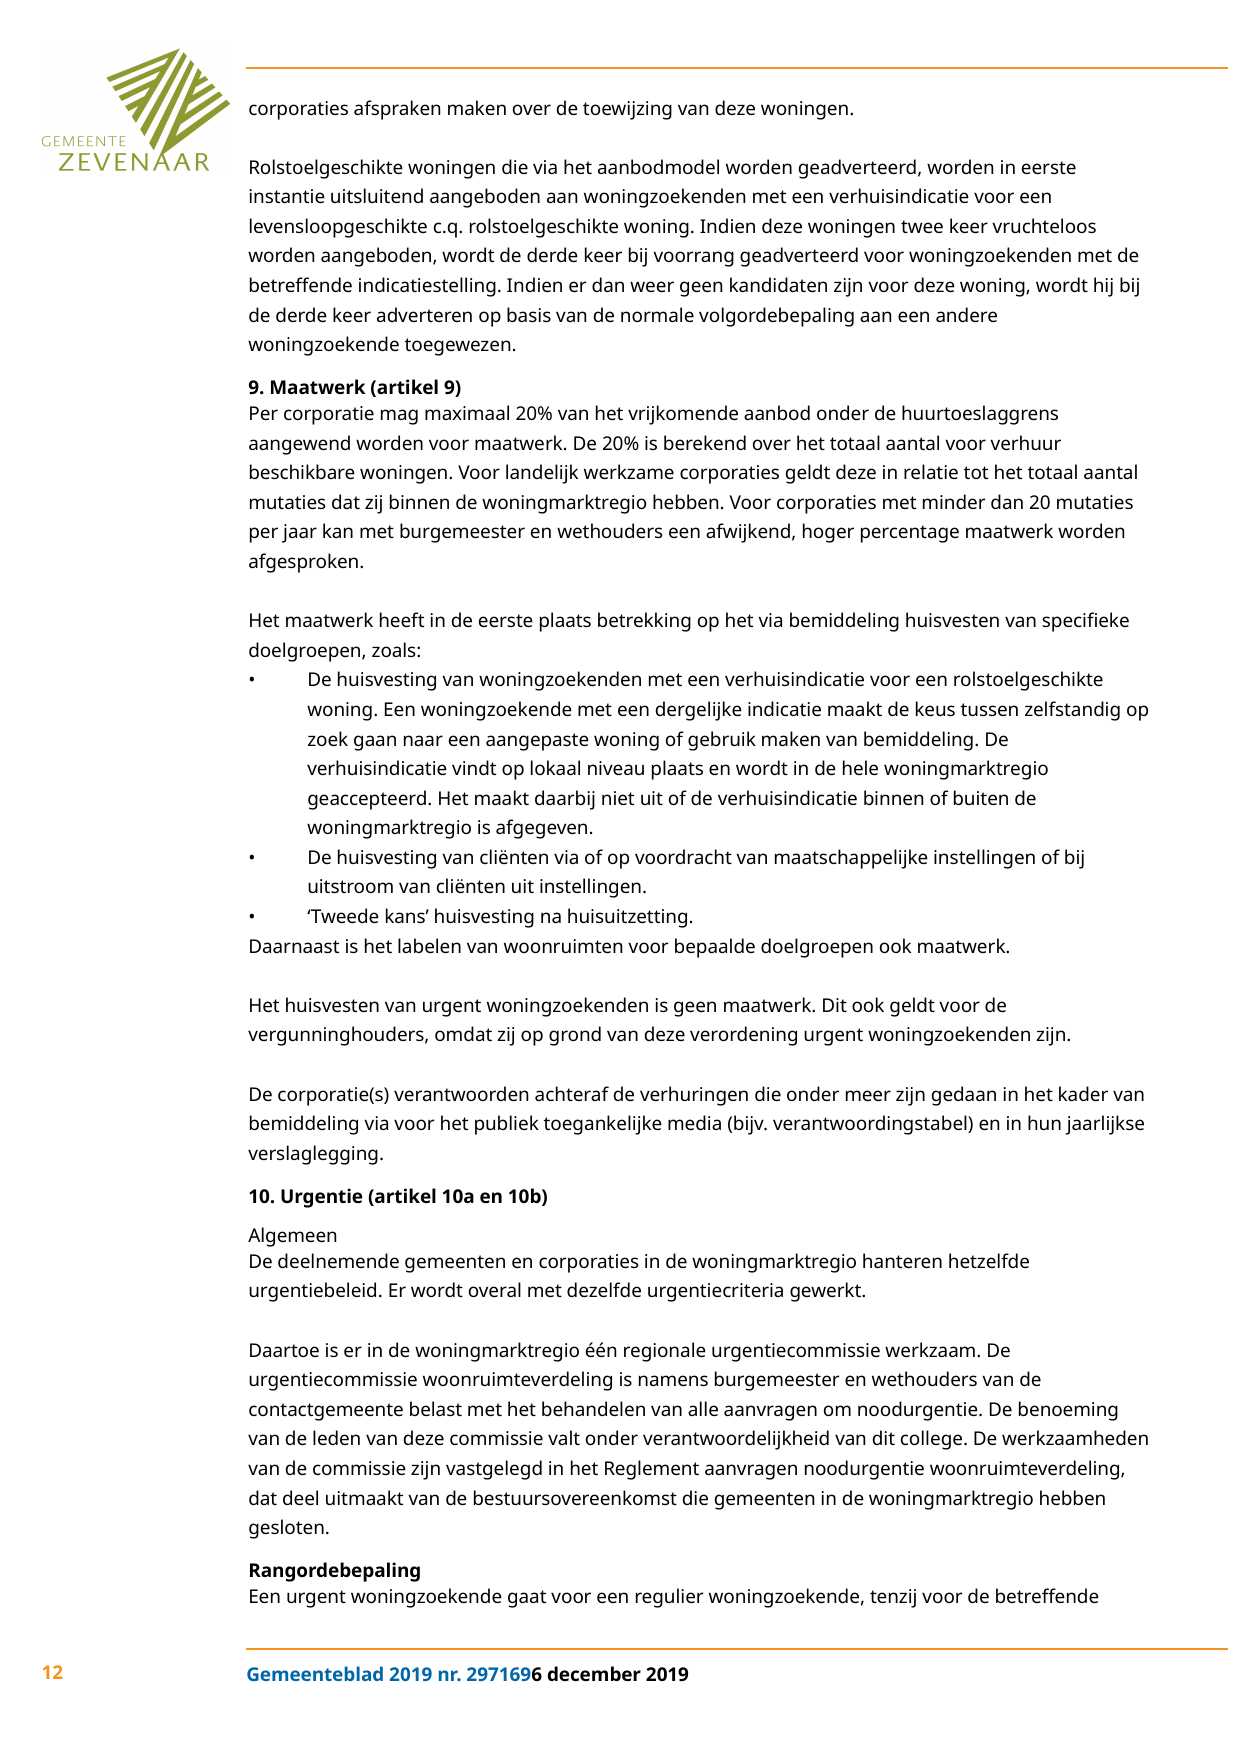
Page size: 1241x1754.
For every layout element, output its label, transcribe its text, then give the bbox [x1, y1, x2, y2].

text Algemeen [248, 1222, 1152, 1248]
list De huisvesting van woningzoekenden met een verhuisindicatie voor een rolstoelgeschikte woning. Een woningzoekende met een dergelijke indicatie maakt de keus tussen zelfstandig op zoek gaan naar een aangepaste woning of gebruik maken van bemiddeling. De verhuisindicatie vindt op lokaal niveau plaats en wordt in de hele woningmarktregio geaccepteerd. Het maakt daarbij niet uit of de verhuisindicatie binnen of buiten de woningmarktregio is afgegeven. [248, 667, 1152, 840]
picture [41, 47, 231, 172]
text Een urgent woningzoekende gaat voor een regulier woningzoekende, tenzij voor de betreffende [248, 1583, 1152, 1609]
text Het huisvesten van urgent woningzoekenden is geen maatwerk. Dit ook geldt voor de vergunninghouders, omdat zij op grond van deze verordening urgent woningzoekenden zijn. [248, 992, 1152, 1047]
text Het maatwerk heeft in de eerste plaats betrekking op het via bemiddeling huisvesten van specifieke doelgroepen, zoals: [248, 607, 1152, 663]
text 9. Maatwerk (artikel 9) [248, 374, 1152, 400]
text corporaties afspraken maken over de toewijzing van deze woningen. [248, 95, 1152, 121]
text Rangordebepaling [248, 1557, 1152, 1583]
text Daartoe is er in de woningmarktregio één regionale urgentiecommissie werkzaam. De urgentiecommissie woonruimteverdeling is namens burgemeester en wethouders van de contactgemeente belast met het behandelen van alle aanvragen om noodurgentie. De benoeming van de leden van deze commissie valt onder verantwoordelijkheid van dit college. De werkzaamheden van de commissie zijn vastgelegd in het Reglement aanvragen noodurgentie woonruimteverdeling, dat deel uitmaakt van de bestuursovereenkomst die gemeenten in de woningmarktregio hebben gesloten. [248, 1337, 1152, 1540]
text Daarnaast is het labelen van woonruimten voor bepaalde doelgroepen ook maatwerk. [248, 933, 1152, 958]
list De huisvesting van cliënten via of op voordracht van maatschappelijke instellingen of bij uitstroom van cliënten uit instellingen. [248, 844, 1152, 899]
list ‘Tweede kans’ huisvesting na huisuitzetting. [248, 903, 1152, 929]
text Per corporatie mag maximaal 20% van het vrijkomende aanbod onder de huurtoeslaggrens aangewend worden voor maatwerk. De 20% is berekend over het totaal aantal voor verhuur beschikbare woningen. Voor landelijk werkzame corporaties geldt deze in relatie tot het totaal aantal mutaties dat zij binnen de woningmarktregio hebben. Voor corporaties met minder dan 20 mutaties per jaar kan met burgemeester en wethouders een afwijkend, hoger percentage maatwerk worden afgesproken. [248, 400, 1152, 574]
text De deelnemende gemeenten en corporaties in de woningmarktregio hanteren hetzelfde urgentiebeleid. Er wordt overal met dezelfde urgentiecriteria gewerkt. [248, 1248, 1152, 1303]
text De corporatie(s) verantwoorden achteraf de verhuringen die onder meer zijn gedaan in het kader van bemiddeling via voor het publiek toegankelijke media (bijv. verantwoordingstabel) en in hun jaarlijkse verslaglegging. [248, 1081, 1152, 1166]
text Rolstoelgeschikte woningen die via het aanbodmodel worden geadverteerd, worden in eerste instantie uitsluitend aangeboden aan woningzoekenden met een verhuisindicatie voor een levensloopgeschikte c.q. rolstoelgeschikte woning. Indien deze woningen twee keer vruchteloos worden aangeboden, wordt de derde keer bij voorrang geadverteerd voor woningzoekenden met de betreffende indicatiestelling. Indien er dan weer geen kandidaten zijn voor deze woning, wordt hij bij de derde keer adverteren op basis van de normale volgordebepaling aan een andere woningzoekende toegewezen. [248, 154, 1152, 357]
text 10. Urgentie (artikel 10a en 10b) [248, 1183, 1152, 1209]
